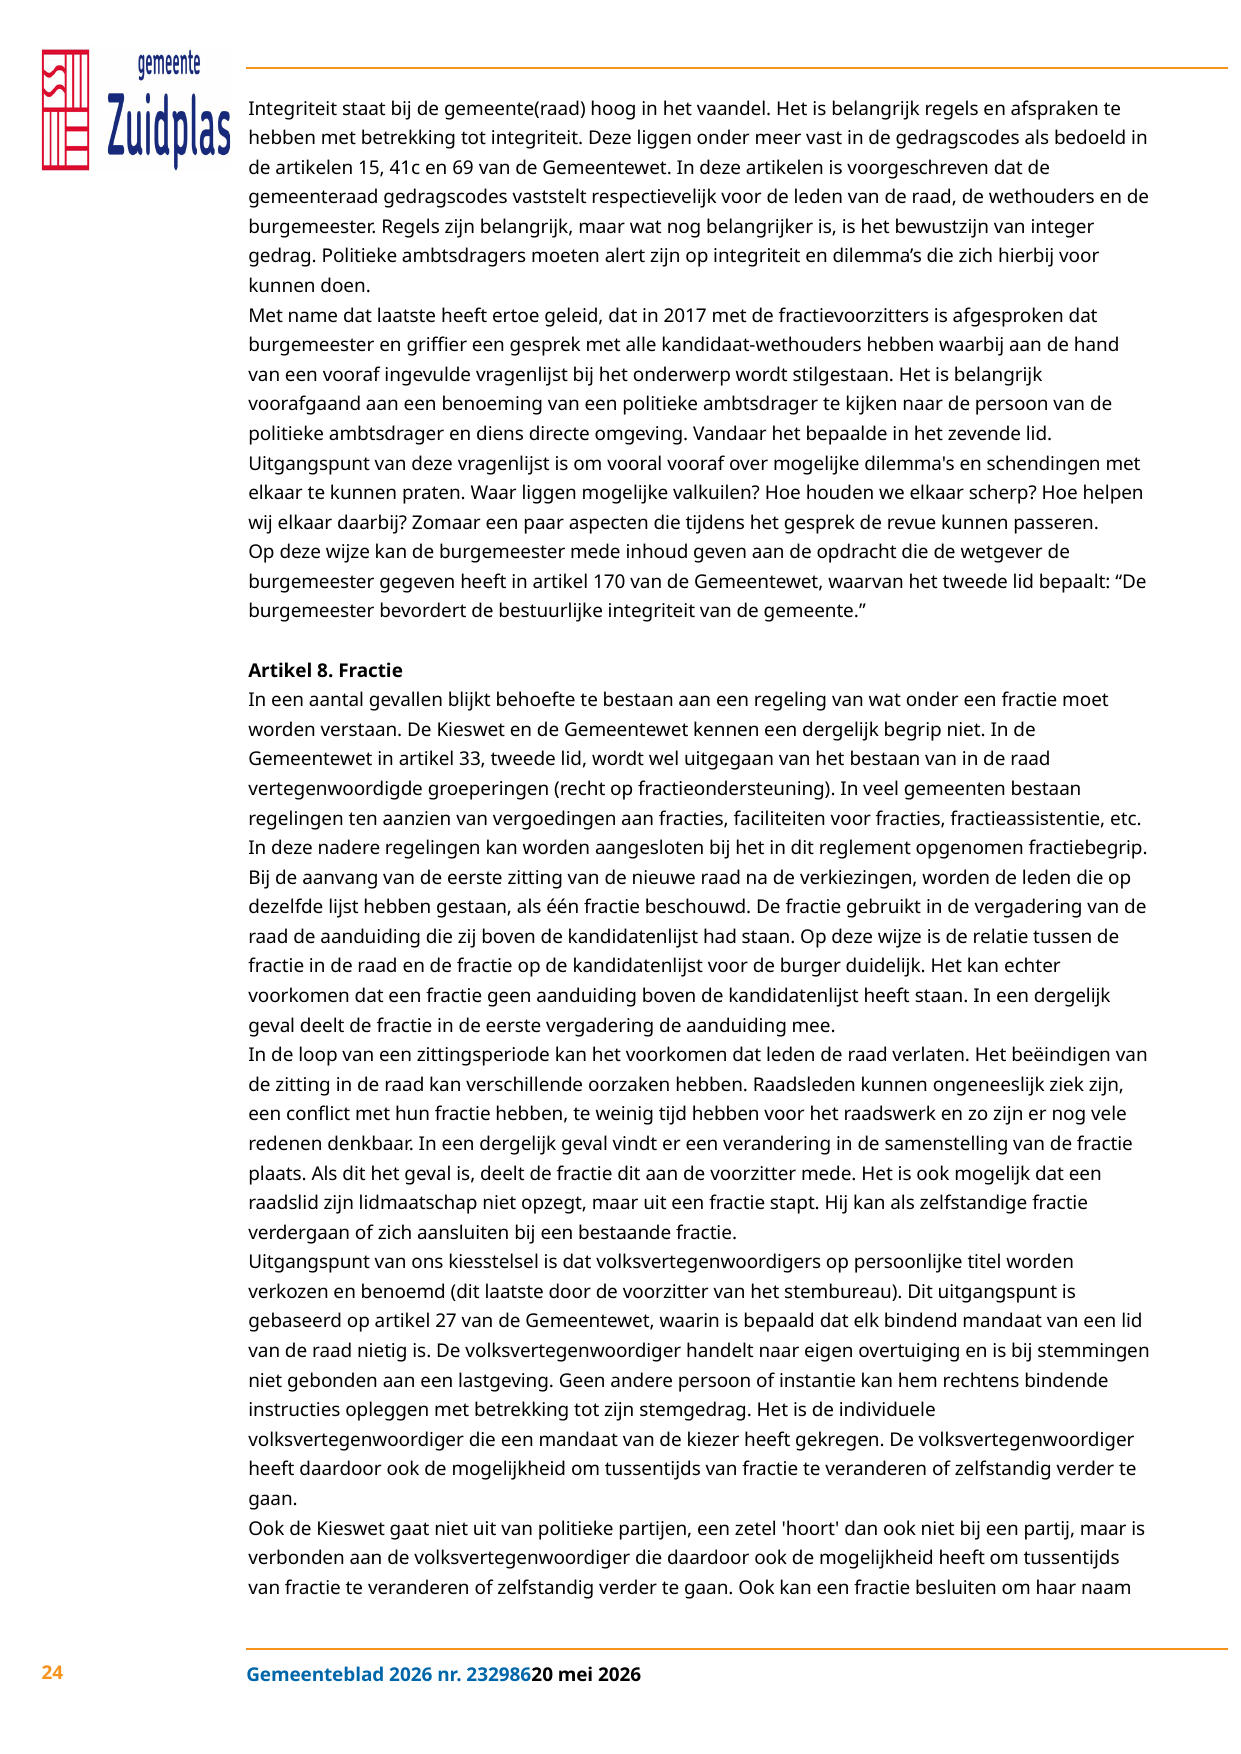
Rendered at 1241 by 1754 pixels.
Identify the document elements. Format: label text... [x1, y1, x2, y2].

text Bij de aanvang van de eerste zitting van de nieuwe raad na de verkiezingen, worden de leden die op dezelfde lijst hebben gestaan, als één fractie beschouwd. De fractie gebruikt in de vergadering van de raad de aanduiding die zij boven de kandidatenlijst had staan. Op deze wijze is de relatie tussen de fractie in de raad en de fractie op de kandidatenlijst voor de burger duidelijk. Het kan echter voorkomen dat een fractie geen aanduiding boven de kandidatenlijst heeft staan. In een dergelijk geval deelt de fractie in de eerste vergadering de aanduiding mee. [248, 864, 1152, 1038]
text In een aantal gevallen blijkt behoefte te bestaan aan een regeling van wat onder een fractie moet worden verstaan. De Kieswet en de Gemeentewet kennen een dergelijk begrip niet. In de Gemeentewet in artikel 33, tweede lid, wordt wel uitgegaan van het bestaan van in de raad vertegenwoordigde groeperingen (recht op fractieondersteuning). In veel gemeenten bestaan regelingen ten aanzien van vergoedingen aan fracties, faciliteiten voor fracties, fractieassistentie, etc. In deze nadere regelingen kan worden aangesloten bij het in dit reglement opgenomen fractiebegrip. [248, 686, 1152, 860]
text Artikel 8. Fractie [248, 657, 1152, 683]
text Op deze wijze kan de burgemeester mede inhoud geven aan de opdracht die de wetgever de burgemeester gegeven heeft in artikel 170 van de Gemeentewet, waarvan het tweede lid bepaalt: “De burgemeester bevordert de bestuurlijke integriteit van de gemeente.” [248, 538, 1152, 623]
text Uitgangspunt van ons kiesstelsel is dat volksvertegenwoordigers op persoonlijke titel worden verkozen en benoemd (dit laatste door de voorzitter van het stembureau). Dit uitgangspunt is gebaseerd op artikel 27 van de Gemeentewet, waarin is bepaald dat elk bindend mandaat van een lid van de raad nietig is. De volksvertegenwoordiger handelt naar eigen overtuiging en is bij stemmingen niet gebonden aan een lastgeving. Geen andere persoon of instantie kan hem rechtens bindende instructies opleggen met betrekking tot zijn stemgedrag. Het is de individuele volksvertegenwoordiger die een mandaat van de kiezer heeft gekregen. De volksvertegenwoordiger heeft daardoor ook de mogelijkheid om tussentijds van fractie te veranderen of zelfstandig verder te gaan. [248, 1248, 1152, 1511]
text Uitgangspunt van deze vragenlijst is om vooral vooraf over mogelijke dilemma's en schendingen met elkaar te kunnen praten. Waar liggen mogelijke valkuilen? Hoe houden we elkaar scherp? Hoe helpen wij elkaar daarbij? Zomaar een paar aspecten die tijdens het gesprek de revue kunnen passeren. [248, 450, 1152, 535]
text Met name dat laatste heeft ertoe geleid, dat in 2017 met de fractievoorzitters is afgesproken dat burgemeester en griffier een gesprek met alle kandidaat-wethouders hebben waarbij aan de hand van een vooraf ingevulde vragenlijst bij het onderwerp wordt stilgestaan. Het is belangrijk voorafgaand aan een benoeming van een politieke ambtsdrager te kijken naar de persoon van de politieke ambtsdrager en diens directe omgeving. Vandaar het bepaalde in het zevende lid. [248, 302, 1152, 446]
text Integriteit staat bij de gemeente(raad) hoog in het vaandel. Het is belangrijk regels en afspraken te hebben met betrekking tot integriteit. Deze liggen onder meer vast in de gedragscodes als bedoeld in de artikelen 15, 41c en 69 van de Gemeentewet. In deze artikelen is voorgeschreven dat de gemeenteraad gedragscodes vaststelt respectievelijk voor de leden van de raad, de wethouders en de burgemeester. Regels zijn belangrijk, maar wat nog belangrijker is, is het bewustzijn van integer gedrag. Politieke ambtsdragers moeten alert zijn op integriteit en dilemma’s die zich hierbij voor kunnen doen. [248, 95, 1152, 298]
text In de loop van een zittingsperiode kan het voorkomen dat leden de raad verlaten. Het beëindigen van de zitting in de raad kan verschillende oorzaken hebben. Raadsleden kunnen ongeneeslijk ziek zijn, een conflict met hun fractie hebben, te weinig tijd hebben voor het raadswerk en zo zijn er nog vele redenen denkbaar. In een dergelijk geval vindt er een verandering in de samenstelling van de fractie plaats. Als dit het geval is, deelt de fractie dit aan de voorzitter mede. Het is ook mogelijk dat een raadslid zijn lidmaatschap niet opzegt, maar uit een fractie stapt. Hij kan als zelfstandige fractie verdergaan of zich aansluiten bij een bestaande fractie. [248, 1041, 1152, 1245]
picture [41, 47, 231, 172]
text Ook de Kieswet gaat niet uit van politieke partijen, een zetel 'hoort' dan ook niet bij een partij, maar is verbonden aan de volksvertegenwoordiger die daardoor ook de mogelijkheid heeft om tussentijds van fractie te veranderen of zelfstandig verder te gaan. Ook kan een fractie besluiten om haar naam [248, 1515, 1152, 1600]
